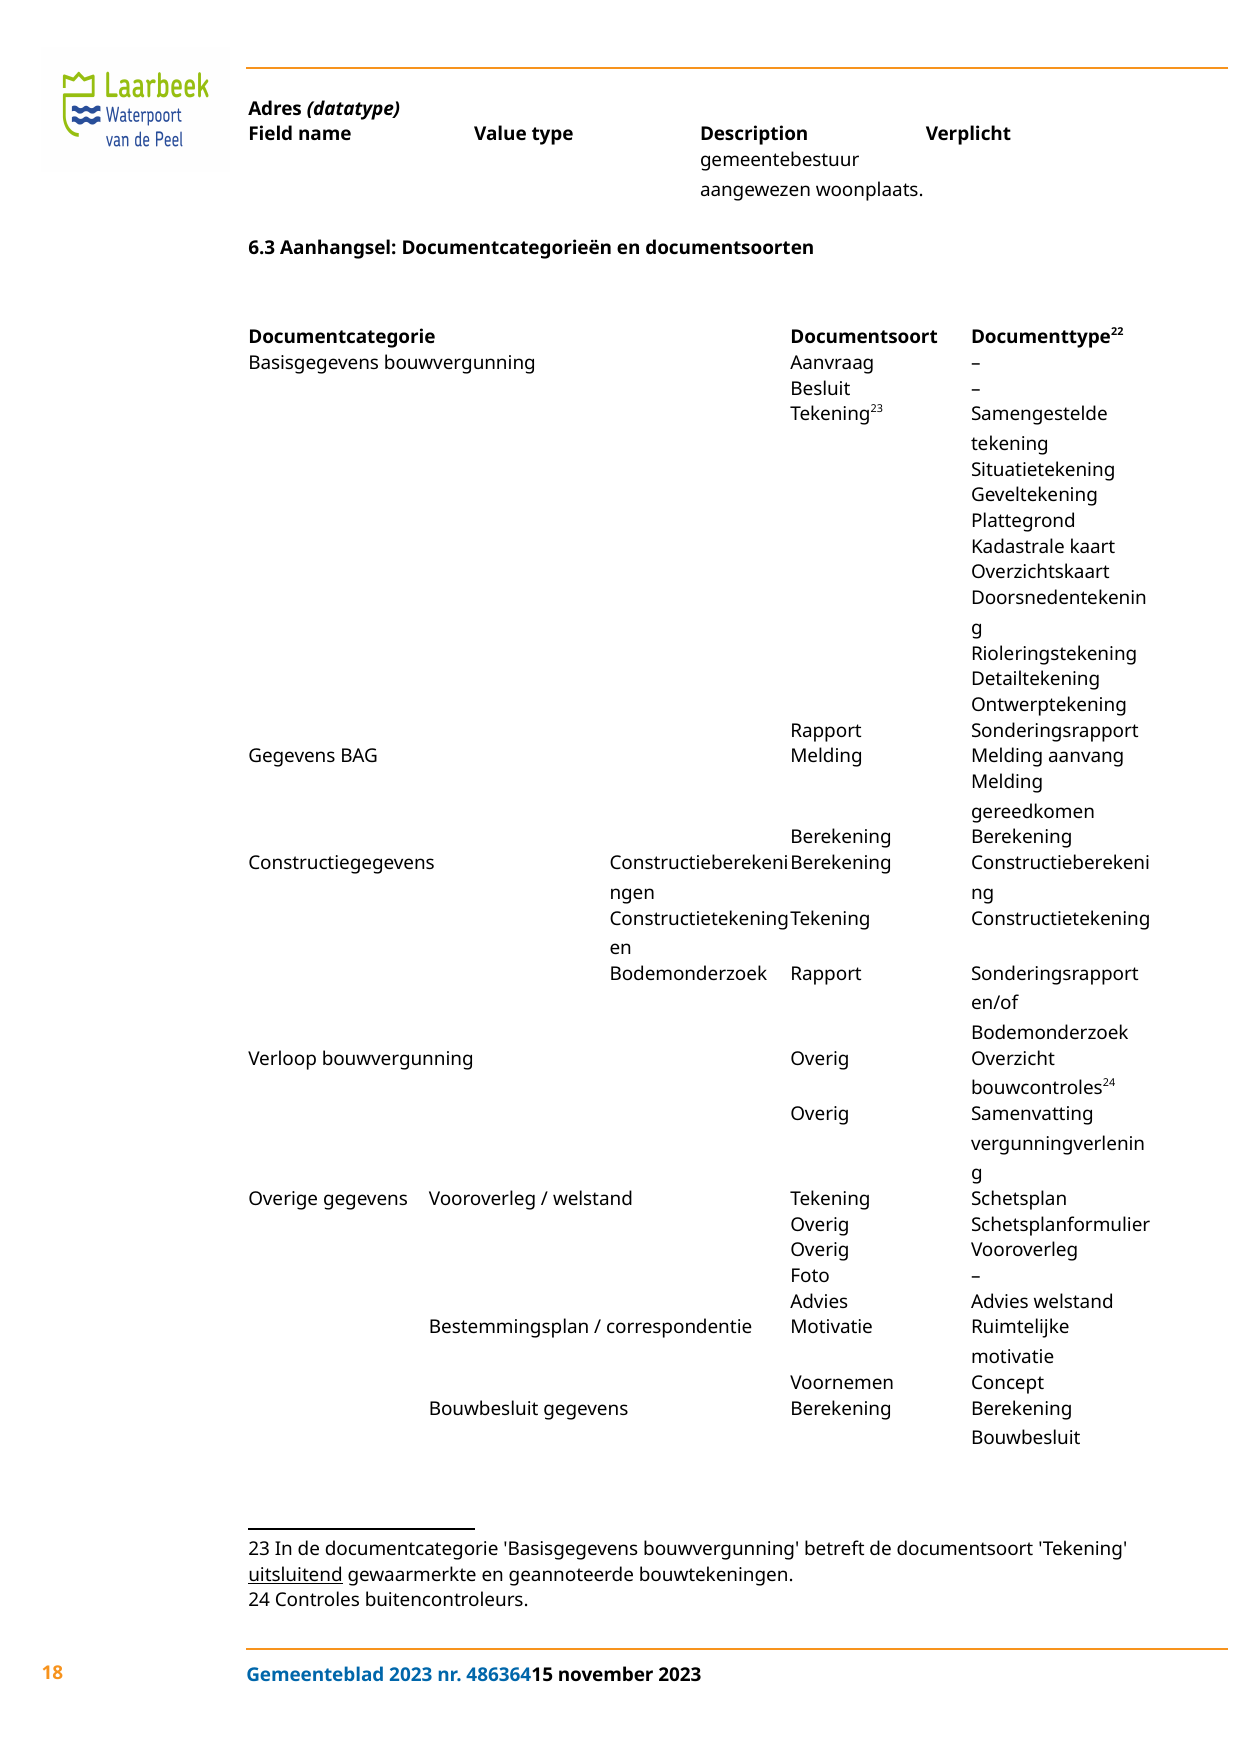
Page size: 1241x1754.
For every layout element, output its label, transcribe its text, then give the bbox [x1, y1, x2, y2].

table_cell Detailtekening [971, 665, 1152, 691]
table_cell Melding [790, 743, 971, 824]
table_cell Overig [790, 1237, 971, 1262]
table_cell Geveltekening [971, 481, 1152, 507]
table_cell Tekening [790, 400, 971, 717]
table_cell Berekening [971, 824, 1152, 849]
table_cell Ontwerptekening [971, 691, 1152, 717]
table_cell Verplicht [926, 121, 1152, 146]
table_cell Overzichtskaart [971, 559, 1152, 584]
table_cell Overige gegevens [248, 1185, 429, 1450]
table_cell Constructieberekeningen [609, 849, 790, 905]
table_cell Constructieberekening [971, 849, 1152, 905]
text 6.3 Aanhangsel: Documentcategorieën en documentsoorten [248, 234, 1152, 260]
table_cell Samengestelde tekening [971, 400, 1152, 456]
table_cell Advies [790, 1288, 971, 1314]
table_cell Foto [790, 1262, 971, 1288]
table_cell Bouwbesluit gegevens [429, 1395, 790, 1450]
table_cell Berekening [790, 1395, 971, 1450]
table_cell Description [700, 121, 926, 146]
table_cell Sonderingsrapport [971, 717, 1152, 743]
table_cell Constructiegegevens [248, 849, 609, 1045]
table_cell Constructietekeningen [609, 905, 790, 960]
table_cell Rapport [790, 960, 971, 1045]
table_cell Ruimtelijke motivatie [971, 1314, 1152, 1369]
table_header Documenttype [971, 323, 1152, 349]
table_cell Besluit [790, 375, 971, 400]
table_cell – [971, 349, 1152, 375]
table_cell gemeentebestuur aangewezen woonplaats. [700, 146, 926, 202]
table_cell Advies welstand [971, 1288, 1152, 1314]
table_cell Overig [790, 1045, 971, 1100]
table_cell Aanvraag [790, 349, 971, 375]
table_cell Bestemmingsplan / correspondentie [429, 1314, 790, 1395]
table_header Documentcategorie [248, 323, 790, 349]
table_cell Vooroverleg [971, 1237, 1152, 1262]
table_cell Constructietekening [971, 905, 1152, 960]
table_cell Value type [474, 121, 700, 146]
table_cell Samenvatting vergunningverlening [971, 1100, 1152, 1185]
table_cell Schetsplan [971, 1185, 1152, 1211]
table_cell Rapport [790, 717, 971, 743]
table_cell Sonderingsrapport en/of Bodemonderzoek [971, 960, 1152, 1045]
table_cell Berekening Bouwbesluit [971, 1395, 1152, 1450]
picture [41, 47, 231, 172]
table_cell Overig [790, 1211, 971, 1237]
table_cell Tekening [790, 905, 971, 960]
table_cell Berekening [790, 849, 971, 905]
table_cell Melding aanvang [971, 743, 1152, 768]
table_cell – [971, 375, 1152, 400]
table_cell Verloop bouwvergunning [248, 1045, 790, 1185]
table_cell Overig [790, 1100, 971, 1185]
table_cell Overzicht bouwcontroles [971, 1045, 1152, 1100]
table_cell Voornemen [790, 1369, 971, 1395]
table_cell Doorsnedentekening [971, 584, 1152, 640]
table_cell Tekening [790, 1185, 971, 1211]
table_cell Plattegrond [971, 507, 1152, 533]
table_cell Basisgegevens bouwvergunning [248, 349, 790, 743]
table_cell Situatietekening [971, 456, 1152, 481]
table_cell Motivatie [790, 1314, 971, 1369]
table_cell Schetsplanformulier [971, 1211, 1152, 1237]
table_cell Concept [971, 1369, 1152, 1395]
table_cell Bodemonderzoek [609, 960, 790, 1045]
table_cell Rioleringstekening [971, 640, 1152, 665]
table_cell Kadastrale kaart [971, 533, 1152, 559]
table_cell Gegevens BAG [248, 743, 790, 849]
table_cell Vooroverleg / welstand [429, 1185, 790, 1314]
table_cell Field name [248, 121, 474, 146]
table_cell Melding gereedkomen [971, 768, 1152, 824]
table_header Adres (datatype) [248, 95, 1152, 121]
table_cell Berekening [790, 824, 971, 849]
table_cell [474, 146, 700, 202]
table_cell – [971, 1262, 1152, 1288]
table_cell [926, 146, 1152, 202]
table_cell [248, 146, 474, 202]
table_header Documentsoort [790, 323, 971, 349]
